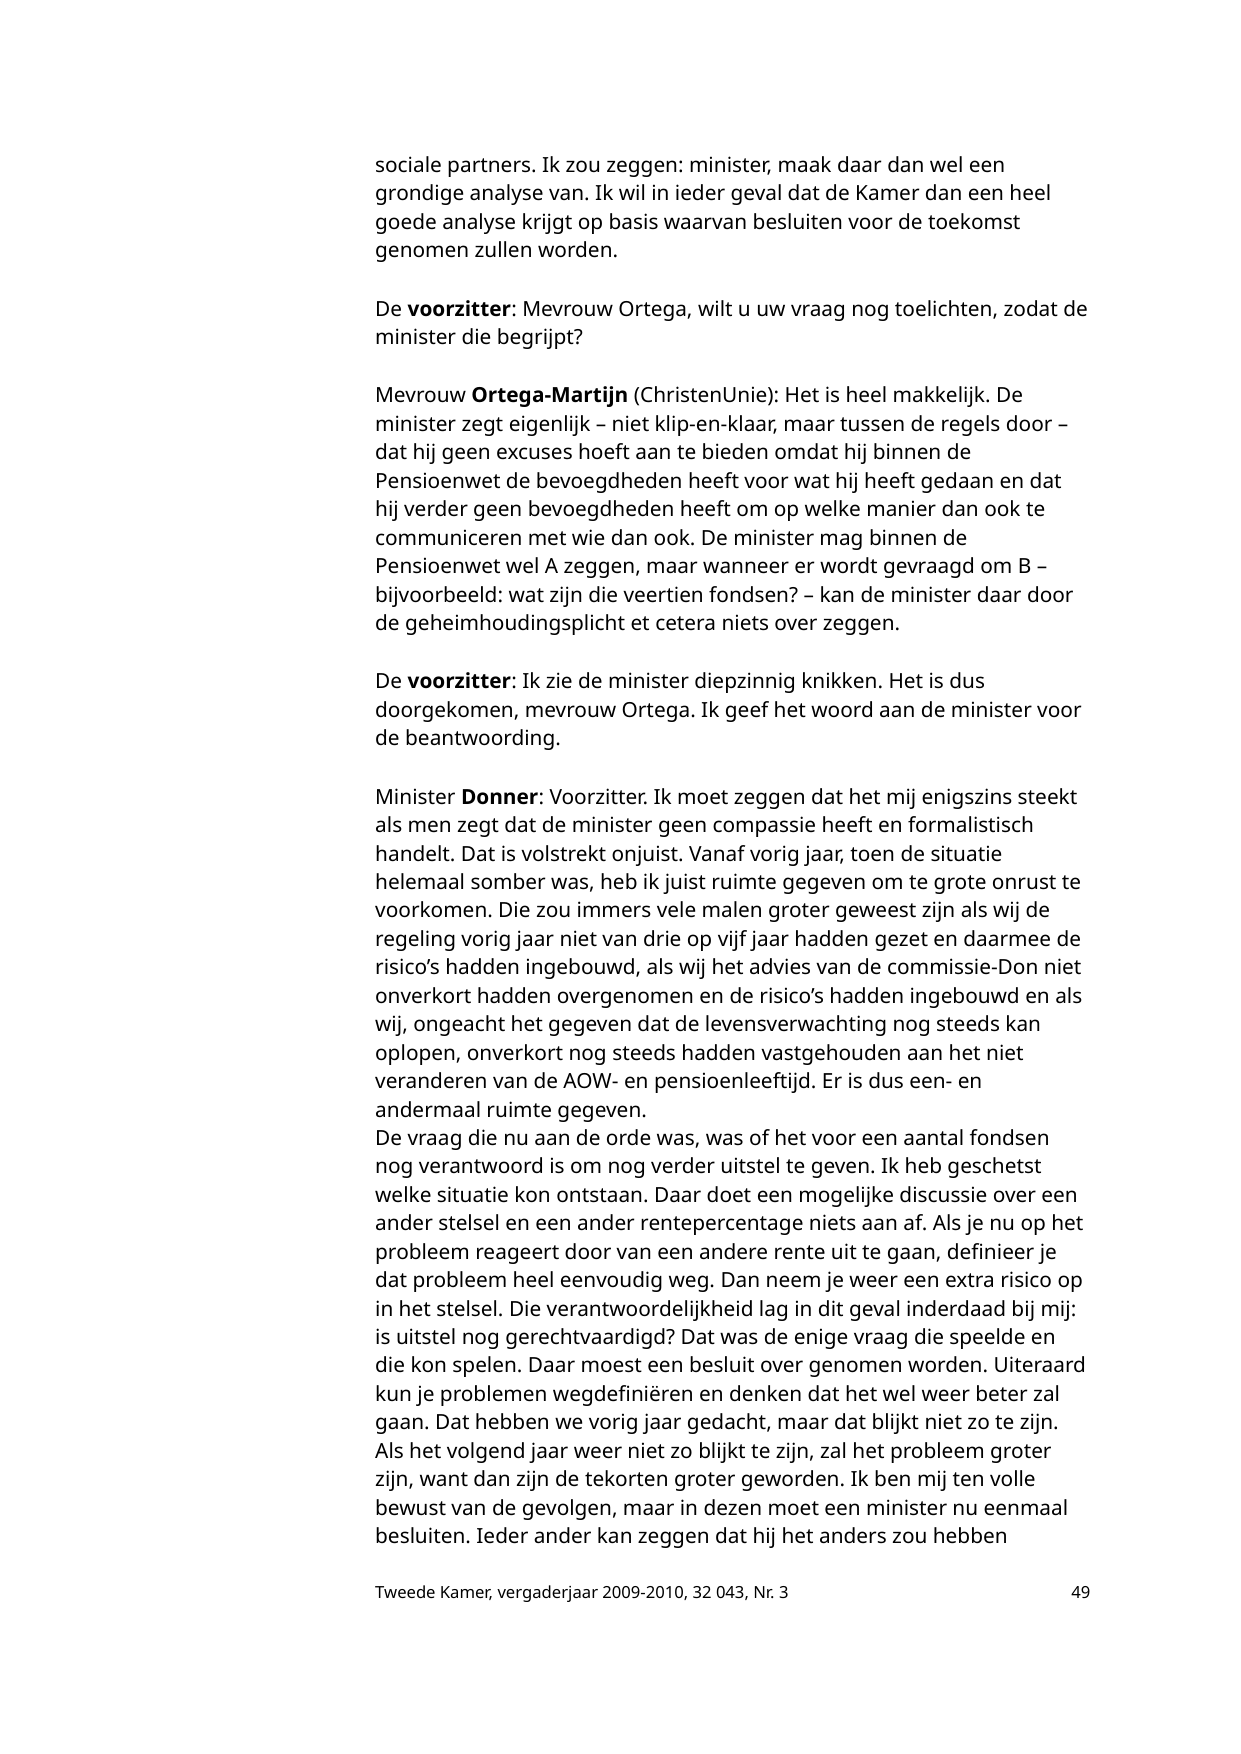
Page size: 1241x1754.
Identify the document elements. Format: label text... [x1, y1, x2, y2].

text Minister Donner: Voorzitter. Ik moet zeggen dat het mij enigszins steekt als men zegt dat de minister geen compassie heeft en formalistisch handelt. Dat is volstrekt onjuist. Vanaf vorig jaar, toen de situatie helemaal somber was, heb ik juist ruimte gegeven om te grote onrust te voorkomen. Die zou immers vele malen groter geweest zijn als wij de regeling vorig jaar niet van drie op vijf jaar hadden gezet en daarmee de risico’s hadden ingebouwd, als wij het advies van de commissie-Don niet onverkort hadden overgenomen en de risico’s hadden ingebouwd en als wij, ongeacht het gegeven dat de levensverwachting nog steeds kan oplopen, onverkort nog steeds hadden vastgehouden aan het niet veranderen van de AOW- en pensioenleeftijd. Er is dus een- en andermaal ruimte gegeven. [375, 782, 1090, 1123]
text De voorzitter: Ik zie de minister diepzinnig knikken. Het is dus doorgekomen, mevrouw Ortega. Ik geef het woord aan de minister voor de beantwoording. [375, 667, 1090, 752]
text Mevrouw Ortega-Martijn (ChristenUnie): Het is heel makkelijk. De minister zegt eigenlijk – niet klip-en-klaar, maar tussen de regels door – dat hij geen excuses hoeft aan te bieden omdat hij binnen de Pensioenwet de bevoegdheden heeft voor wat hij heeft gedaan en dat hij verder geen bevoegdheden heeft om op welke manier dan ook te communiceren met wie dan ook. De minister mag binnen de Pensioenwet wel A zeggen, maar wanneer er wordt gevraagd om B – bijvoorbeeld: wat zijn die veertien fondsen? – kan de minister daar door de geheimhoudingsplicht et cetera niets over zeggen. [375, 381, 1090, 637]
text sociale partners. Ik zou zeggen: minister, maak daar dan wel een grondige analyse van. Ik wil in ieder geval dat de Kamer dan een heel goede analyse krijgt op basis waarvan besluiten voor de toekomst genomen zullen worden. [375, 150, 1090, 264]
text De voorzitter: Mevrouw Ortega, wilt u uw vraag nog toelichten, zodat de minister die begrijpt? [375, 294, 1090, 351]
text De vraag die nu aan de orde was, was of het voor een aantal fondsen nog verantwoord is om nog verder uitstel te geven. Ik heb geschetst welke situatie kon ontstaan. Daar doet een mogelijke discussie over een ander stelsel en een ander rentepercentage niets aan af. Als je nu op het probleem reageert door van een andere rente uit te gaan, definieer je dat probleem heel eenvoudig weg. Dan neem je weer een extra risico op in het stelsel. Die verantwoordelijkheid lag in dit geval inderdaad bij mij: is uitstel nog gerechtvaardigd? Dat was de enige vraag die speelde en die kon spelen. Daar moest een besluit over genomen worden. Uiteraard kun je problemen wegdefiniëren en denken dat het wel weer beter zal gaan. Dat hebben we vorig jaar gedacht, maar dat blijkt niet zo te zijn. Als het volgend jaar weer niet zo blijkt te zijn, zal het probleem groter zijn, want dan zijn de tekorten groter geworden. Ik ben mij ten volle bewust van de gevolgen, maar in dezen moet een minister nu eenmaal besluiten. Ieder ander kan zeggen dat hij het anders zou hebben [375, 1123, 1090, 1550]
